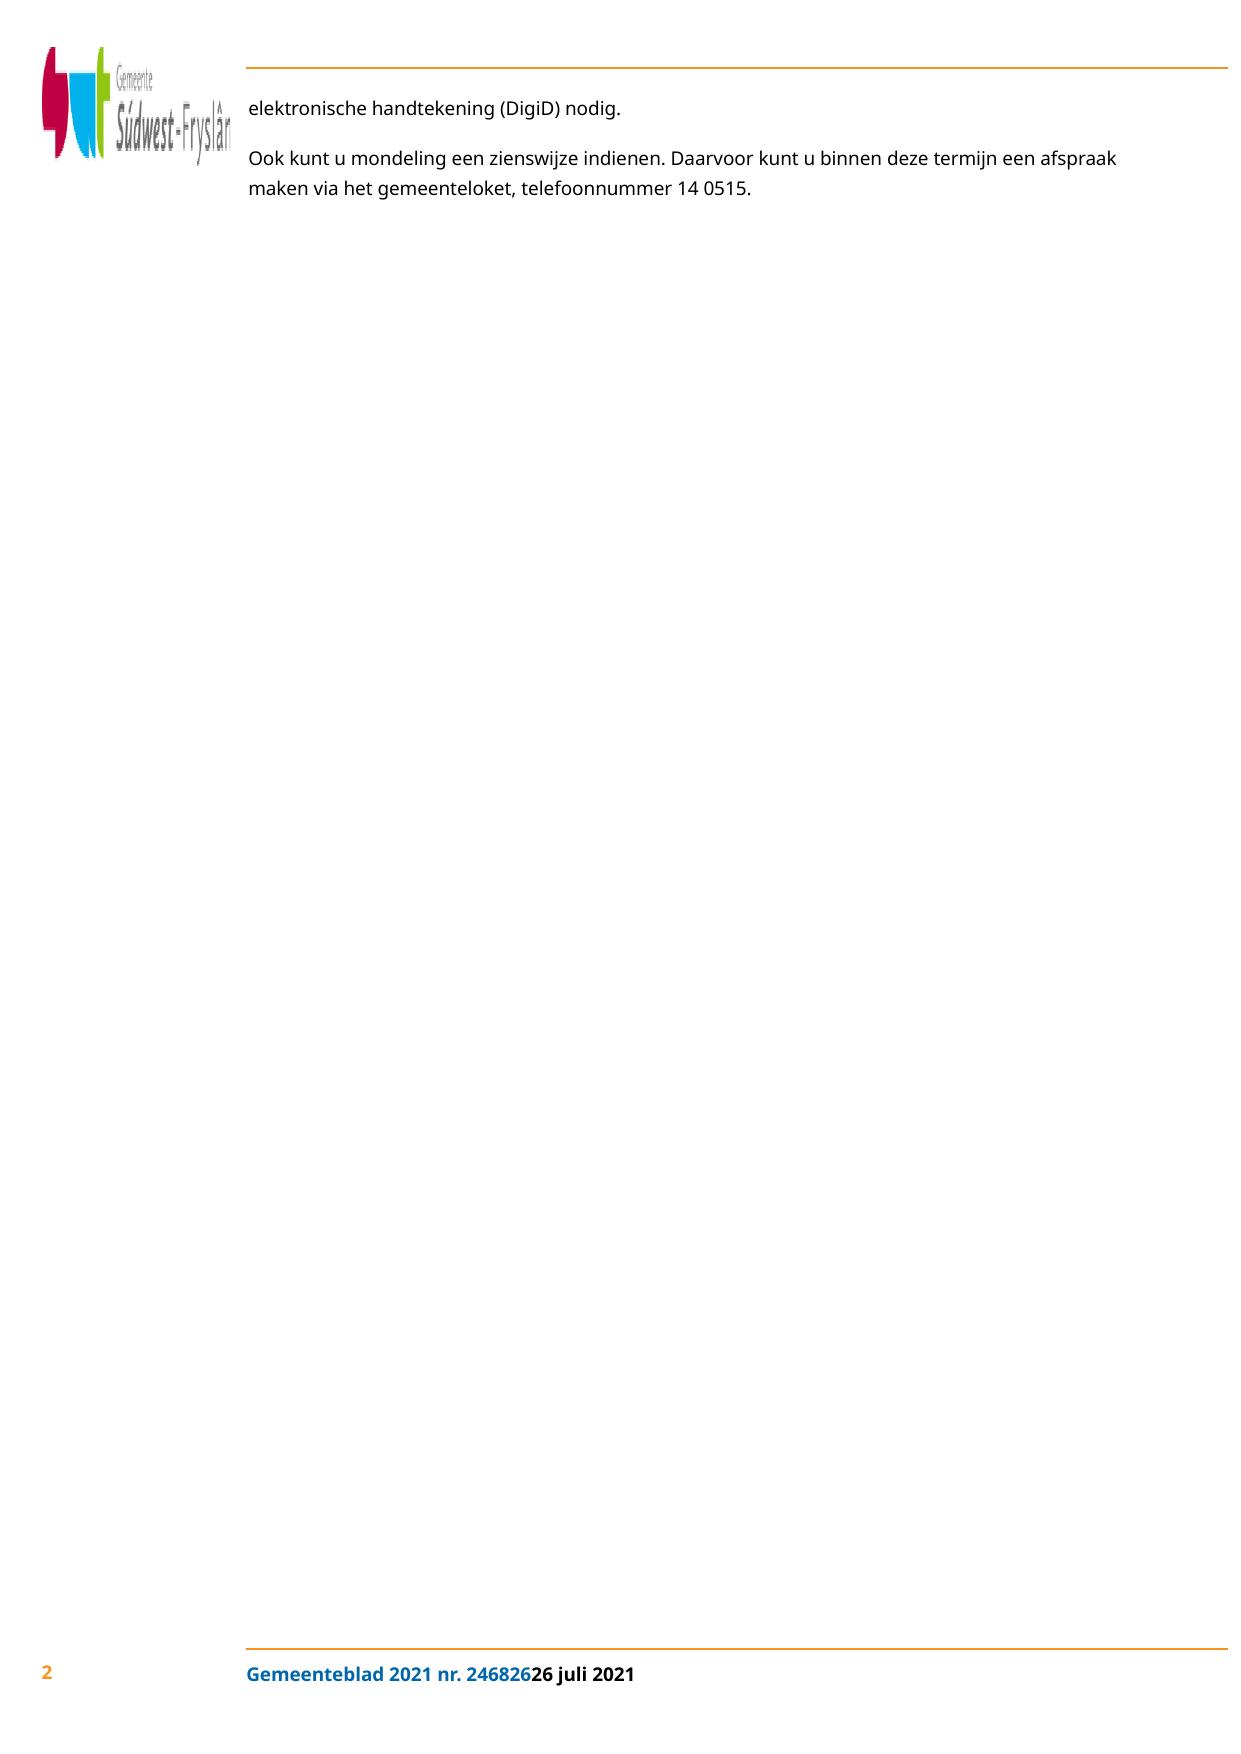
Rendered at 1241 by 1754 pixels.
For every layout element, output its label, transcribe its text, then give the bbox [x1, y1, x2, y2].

text Ook kunt u mondeling een zienswijze indienen. Daarvoor kunt u binnen deze termijn een afspraak maken via het gemeenteloket, telefoonnummer 14 0515. [248, 145, 1152, 201]
picture [41, 47, 231, 172]
text elektronische handtekening (DigiD) nodig. [248, 95, 1152, 121]
